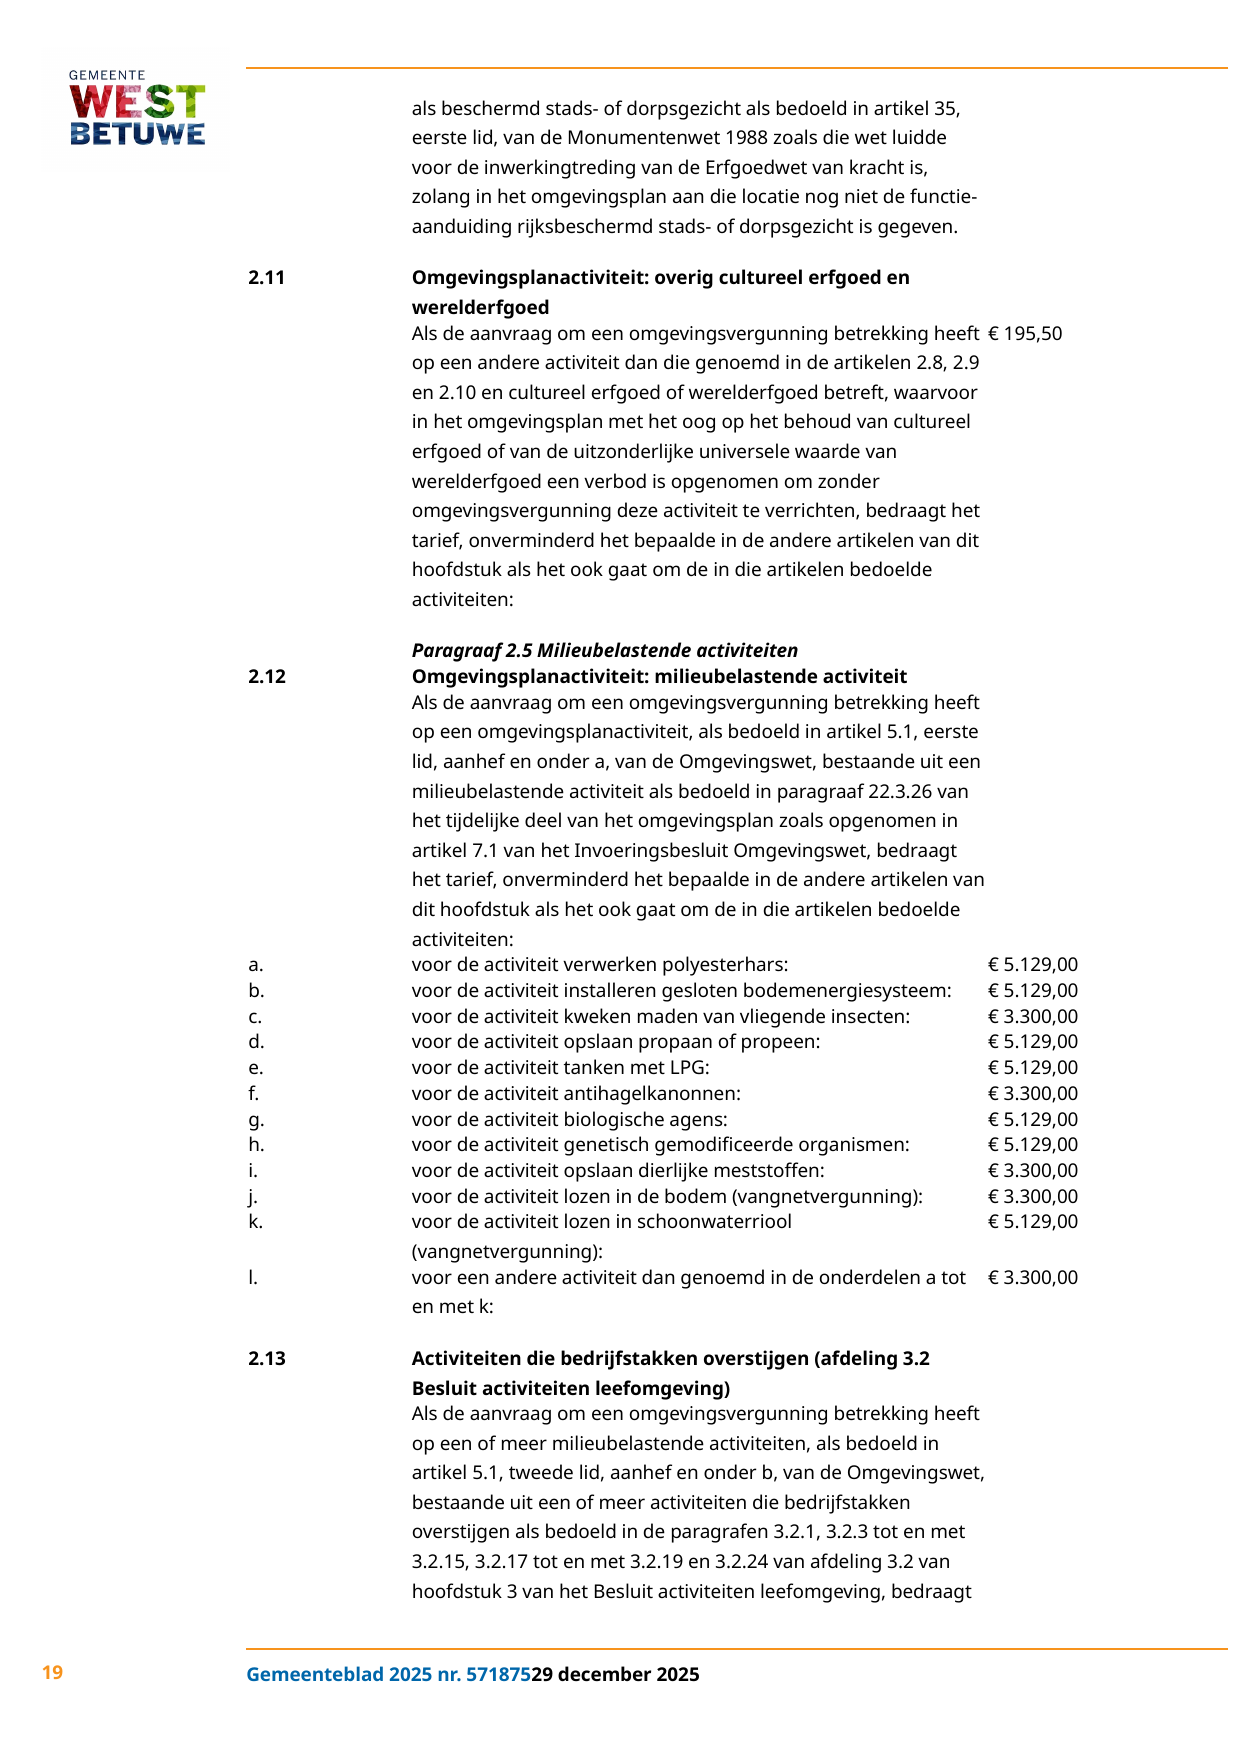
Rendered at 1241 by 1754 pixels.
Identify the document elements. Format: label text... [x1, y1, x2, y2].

table_cell voor de activiteit tanken met LPG: [412, 1054, 988, 1080]
table_cell [248, 239, 412, 264]
table_cell € 5.129,00 [988, 1054, 1152, 1080]
table_cell € 5.129,00 [988, 977, 1152, 1003]
table_cell Paragraaf 2.5 Milieubelastende activiteiten [412, 638, 988, 663]
table_cell voor een andere activiteit dan genoemd in de onderdelen a tot en met k: [412, 1264, 988, 1319]
table_cell [248, 689, 412, 951]
table_cell [412, 239, 988, 264]
table_cell f. [248, 1080, 412, 1106]
table_cell voor de activiteit antihagelkanonnen: [412, 1080, 988, 1106]
table_cell k. [248, 1209, 412, 1264]
table_cell [988, 638, 1152, 663]
table_cell € 3.300,00 [988, 1080, 1152, 1106]
table_cell [248, 95, 412, 239]
table_cell voor de activiteit verwerken polyesterhars: [412, 951, 988, 977]
table_cell voor de activiteit lozen in schoonwaterriool (vangnetvergunning): [412, 1209, 988, 1264]
table_cell [988, 265, 1152, 320]
table_cell a. [248, 951, 412, 977]
table_cell h. [248, 1132, 412, 1157]
table_cell € 5.129,00 [988, 951, 1152, 977]
table_cell [988, 239, 1152, 264]
table_cell € 5.129,00 [988, 1029, 1152, 1054]
table_cell Omgevingsplanactiviteit: overig cultureel erfgoed en werelderfgoed [412, 265, 988, 320]
table_cell 2.13 [248, 1345, 412, 1400]
table_cell Activiteiten die bedrijfstakken overstijgen (afdeling 3.2 Besluit activiteiten leefomgeving) [412, 1345, 988, 1400]
table_cell Als de aanvraag om een omgevingsvergunning betrekking heeft op een of meer milieubelastende activiteiten, als bedoeld in artikel 5.1, tweede lid, aanhef en onder b, van de Omgevingswet, bestaande uit een of meer activiteiten die bedrijfstakken overstijgen als bedoeld in de paragrafen 3.2.1, 3.2.3 tot en met 3.2.15, 3.2.17 tot en met 3.2.19 en 3.2.24 van afdeling 3.2 van hoofdstuk 3 van het Besluit activiteiten leefomgeving, bedraagt [412, 1400, 988, 1604]
table_cell g. [248, 1106, 412, 1132]
table_cell [248, 638, 412, 663]
table_cell [988, 95, 1152, 239]
table_cell [988, 663, 1152, 689]
table_cell [248, 1400, 412, 1604]
table_cell voor de activiteit genetisch gemodificeerde organismen: [412, 1132, 988, 1157]
table_cell voor de activiteit kweken maden van vliegende insecten: [412, 1003, 988, 1029]
table_cell als beschermd stads- of dorpsgezicht als bedoeld in artikel 35, eerste lid, van de Monumentenwet 1988 zoals die wet luidde voor de inwerkingtreding van de Erfgoedwet van kracht is, zolang in het omgevingsplan aan die locatie nog niet de functie-aanduiding rijksbeschermd stads- of dorpsgezicht is gegeven. [412, 95, 988, 239]
table_cell c. [248, 1003, 412, 1029]
table_cell d. [248, 1029, 412, 1054]
table_cell € 3.300,00 [988, 1157, 1152, 1183]
table_cell € 3.300,00 [988, 1264, 1152, 1319]
table_cell i. [248, 1157, 412, 1183]
table_cell € 195,50 [988, 320, 1152, 612]
table_cell [988, 1400, 1152, 1604]
table_cell Als de aanvraag om een omgevingsvergunning betrekking heeft op een omgevingsplanactiviteit, als bedoeld in artikel 5.1, eerste lid, aanhef en onder a, van de Omgevingswet, bestaande uit een milieubelastende activiteit als bedoeld in paragraaf 22.3.26 van het tijdelijke deel van het omgevingsplan zoals opgenomen in artikel 7.1 van het Invoeringsbesluit Omgevingswet, bedraagt het tarief, onverminderd het bepaalde in de andere artikelen van dit hoofdstuk als het ook gaat om de in die artikelen bedoelde activiteiten: [412, 689, 988, 951]
table_cell [988, 612, 1152, 638]
table_cell voor de activiteit installeren gesloten bodemenergiesysteem: [412, 977, 988, 1003]
table_cell voor de activiteit opslaan propaan of propeen: [412, 1029, 988, 1054]
table_cell voor de activiteit lozen in de bodem (vangnetvergunning): [412, 1183, 988, 1209]
table_cell [412, 612, 988, 638]
table_cell j. [248, 1183, 412, 1209]
table_cell [988, 1319, 1152, 1345]
picture [41, 47, 231, 172]
table_cell € 3.300,00 [988, 1003, 1152, 1029]
table_cell € 5.129,00 [988, 1132, 1152, 1157]
table_cell l. [248, 1264, 412, 1319]
table_cell [412, 1319, 988, 1345]
table_cell 2.11 [248, 265, 412, 320]
table_cell [248, 612, 412, 638]
table_cell [988, 1345, 1152, 1400]
table_cell e. [248, 1054, 412, 1080]
table_cell € 5.129,00 [988, 1209, 1152, 1264]
table_cell 2.12 [248, 663, 412, 689]
table_cell € 5.129,00 [988, 1106, 1152, 1132]
table_cell € 3.300,00 [988, 1183, 1152, 1209]
table_cell Omgevingsplanactiviteit: milieubelastende activiteit [412, 663, 988, 689]
table_cell b. [248, 977, 412, 1003]
table_cell [248, 1319, 412, 1345]
table_cell Als de aanvraag om een omgevingsvergunning betrekking heeft op een andere activiteit dan die genoemd in de artikelen 2.8, 2.9 en 2.10 en cultureel erfgoed of werelderfgoed betreft, waarvoor in het omgevingsplan met het oog op het behoud van cultureel erfgoed of van de uitzonderlijke universele waarde van werelderfgoed een verbod is opgenomen om zonder omgevingsvergunning deze activiteit te verrichten, bedraagt het tarief, onverminderd het bepaalde in de andere artikelen van dit hoofdstuk als het ook gaat om de in die artikelen bedoelde activiteiten: [412, 320, 988, 612]
table_cell [248, 320, 412, 612]
table_cell [988, 689, 1152, 951]
table_cell voor de activiteit opslaan dierlijke meststoffen: [412, 1157, 988, 1183]
table_cell voor de activiteit biologische agens: [412, 1106, 988, 1132]
